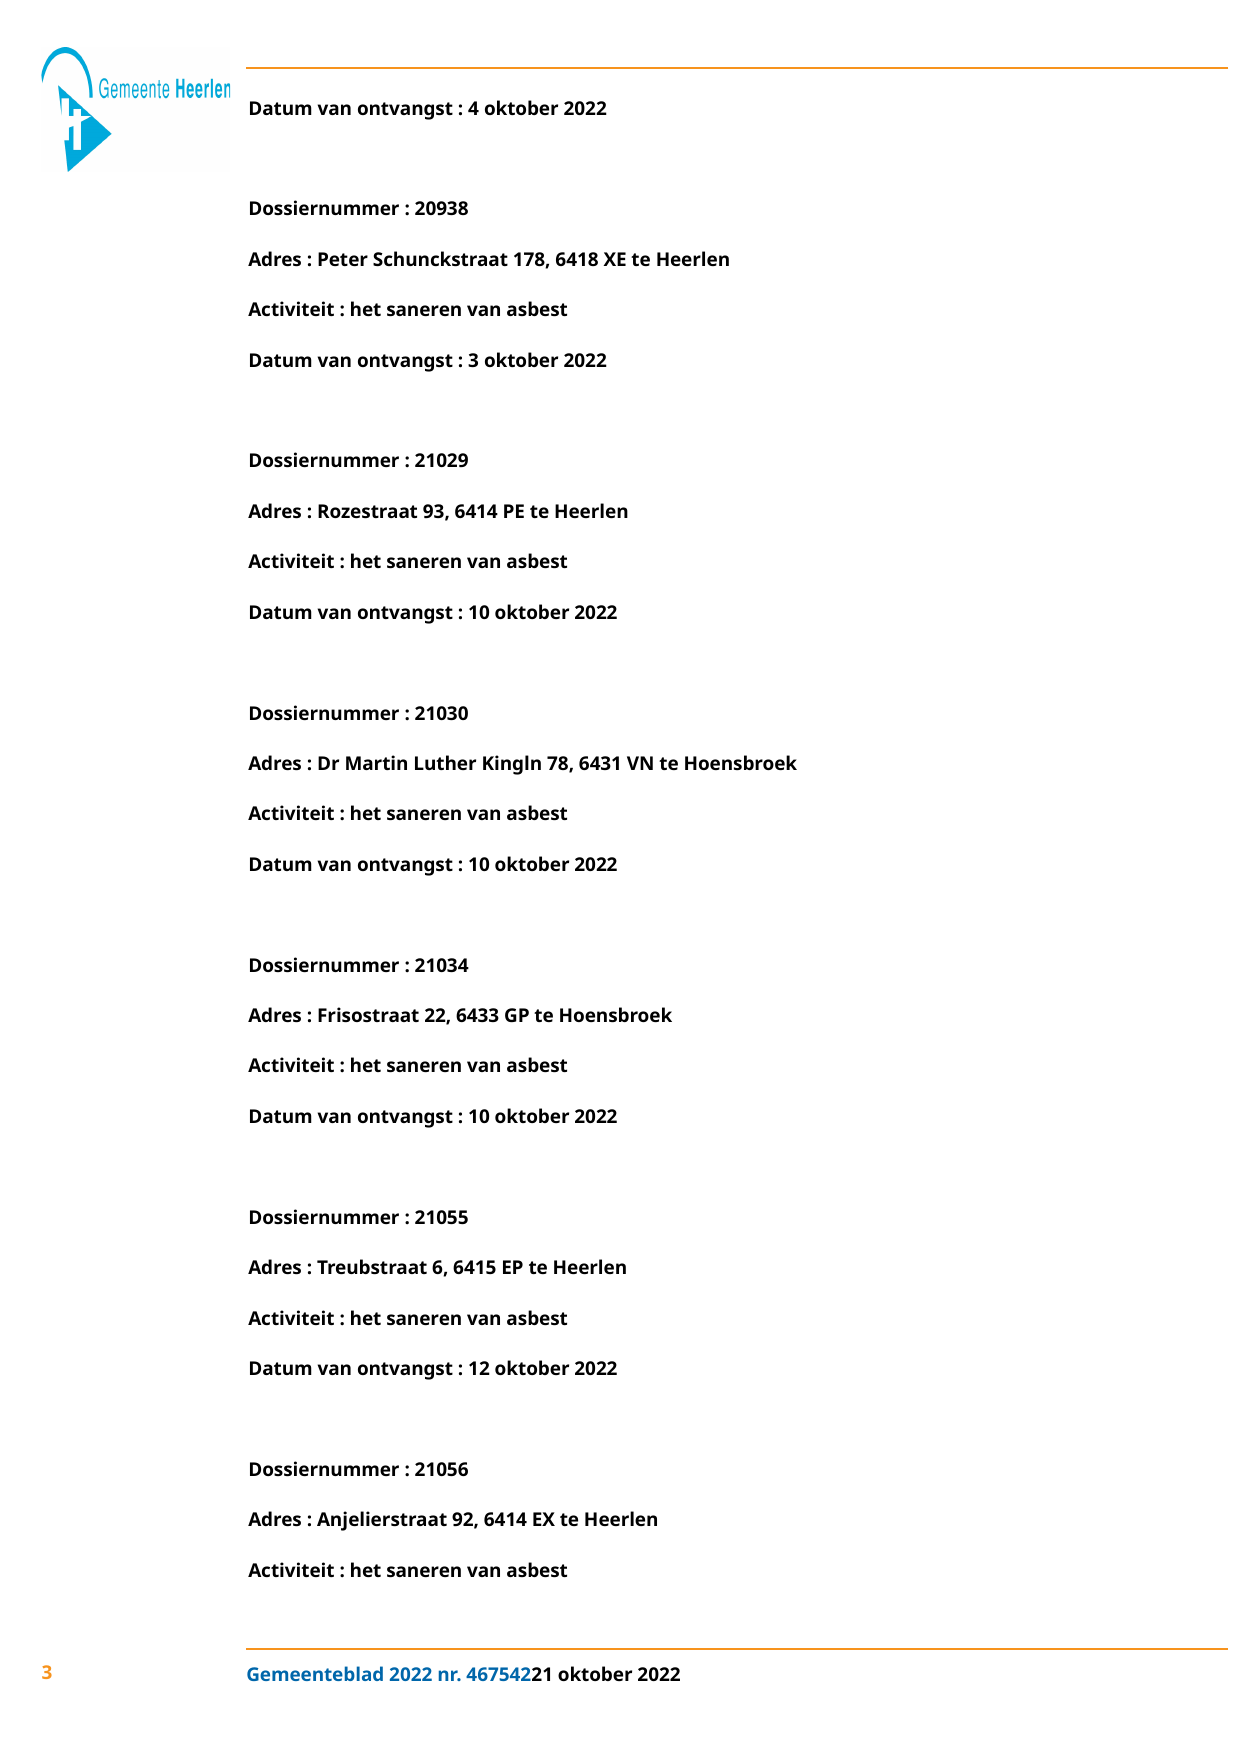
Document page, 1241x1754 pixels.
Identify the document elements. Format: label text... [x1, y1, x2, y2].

text Adres : Anjelierstraat 92, 6414 EX te Heerlen [248, 1506, 1152, 1532]
text Adres : Frisostraat 22, 6433 GP te Hoensbroek [248, 1002, 1152, 1028]
text Dossiernummer : 21055 [248, 1204, 1152, 1230]
text Datum van ontvangst : 10 oktober 2022 [248, 1103, 1152, 1129]
text Datum van ontvangst : 4 oktober 2022 [248, 95, 1152, 121]
picture [41, 47, 59, 70]
text Activiteit : het saneren van asbest [248, 1053, 1152, 1078]
text Dossiernummer : 21029 [248, 448, 1152, 473]
text Datum van ontvangst : 12 oktober 2022 [248, 1355, 1152, 1381]
text Activiteit : het saneren van asbest [248, 296, 1152, 322]
text Activiteit : het saneren van asbest [248, 1305, 1152, 1331]
picture [41, 47, 231, 172]
text Activiteit : het saneren van asbest [248, 1557, 1152, 1583]
text Datum van ontvangst : 10 oktober 2022 [248, 599, 1152, 625]
text Activiteit : het saneren van asbest [248, 548, 1152, 574]
text Dossiernummer : 21034 [248, 952, 1152, 978]
text Datum van ontvangst : 3 oktober 2022 [248, 347, 1152, 373]
text Activiteit : het saneren van asbest [248, 801, 1152, 826]
text Datum van ontvangst : 10 oktober 2022 [248, 851, 1152, 877]
text Dossiernummer : 21056 [248, 1456, 1152, 1482]
text Dossiernummer : 20938 [248, 196, 1152, 221]
text Adres : Treubstraat 6, 6415 EP te Heerlen [248, 1254, 1152, 1280]
text Adres : Rozestraat 93, 6414 PE te Heerlen [248, 498, 1152, 524]
text Adres : Dr Martin Luther Kingln 78, 6431 VN te Hoensbroek [248, 750, 1152, 776]
text Dossiernummer : 21030 [248, 700, 1152, 726]
text Adres : Peter Schunckstraat 178, 6418 XE te Heerlen [248, 246, 1152, 272]
